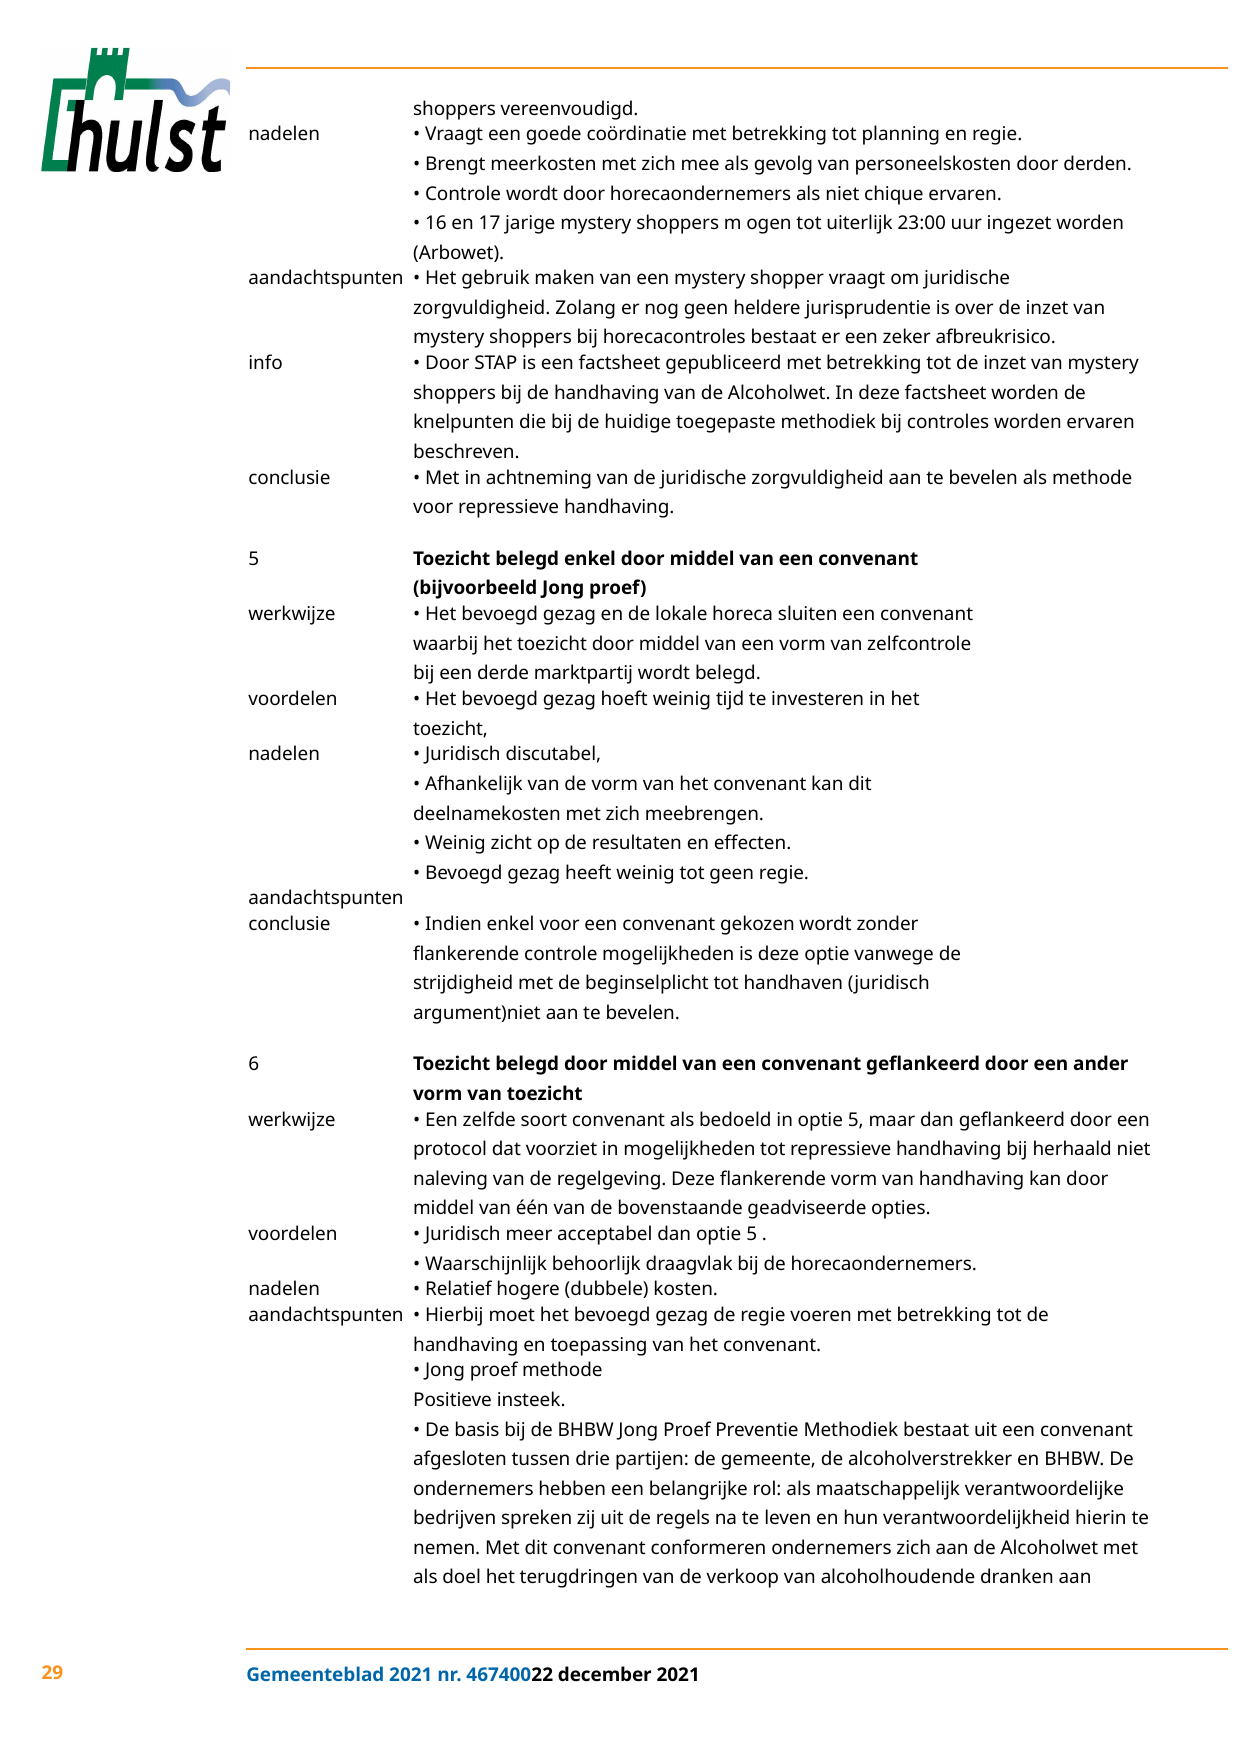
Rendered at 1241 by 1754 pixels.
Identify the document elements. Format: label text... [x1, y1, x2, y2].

table_cell • Juridisch meer acceptabel dan optie 5 . • Waarschijnlijk behoorlijk draagvlak bij de horecaondernemers. [413, 1220, 1152, 1276]
table_cell [413, 885, 987, 910]
table_cell • Met in achtneming van de juridische zorgvuldigheid aan te bevelen als methode voor repressieve handhaving. [413, 464, 1152, 519]
table_cell [413, 519, 987, 545]
table_cell [413, 1025, 1152, 1051]
table_cell info [248, 350, 413, 464]
table_cell • Jong proef methode Positieve insteek. • De basis bij de BHBW Jong Proef Preventie Methodiek bestaat uit een convenant afgesloten tussen drie partijen: de gemeente, de alcoholverstrekker en BHBW. De ondernemers hebben een belangrijke rol: als maatschappelijk verantwoordelijke bedrijven spreken zij uit de regels na te leven en hun verantwoordelijkheid hierin te nemen. Met dit convenant conformeren ondernemers zich aan de Alcoholwet met als doel het terugdringen van de verkoop van alcoholhoudende dranken aan [413, 1357, 1152, 1589]
table_cell aandachtspunten [248, 265, 413, 349]
table_cell werkwijze [248, 1106, 413, 1220]
table_cell werkwijze [248, 600, 413, 685]
table_cell • Indien enkel voor een convenant gekozen wordt zonder flankerende controle mogelijkheden is deze optie vanwege de strijdigheid met de beginselplicht tot handhaven (juridisch argument)niet aan te bevelen. [413, 910, 987, 1025]
table_cell 6 [248, 1051, 413, 1106]
table_cell [248, 95, 413, 121]
table_cell • Het bevoegd gezag en de lokale horeca sluiten een convenant waarbij het toezicht door middel van een vorm van zelfcontrole bij een derde marktpartij wordt belegd. [413, 600, 987, 685]
table_cell Toezicht belegd door middel van een convenant geflankeerd door een ander vorm van toezicht [413, 1051, 1152, 1106]
table_cell • Het bevoegd gezag hoeft weinig tijd te investeren in het toezicht, [413, 685, 987, 741]
table_cell shoppers vereenvoudigd. [413, 95, 1152, 121]
table_cell • Vraagt een goede coördinatie met betrekking tot planning en regie. • Brengt meerkosten met zich mee als gevolg van personeelskosten door derden. • Controle wordt door horecaondernemers als niet chique ervaren. • 16 en 17 jarige mystery shoppers m ogen tot uiterlijk 23:00 uur ingezet worden (Arbowet). [413, 121, 1152, 264]
table_cell [248, 1025, 413, 1051]
table_cell • Juridisch discutabel, • Afhankelijk van de vorm van het convenant kan dit deelnamekosten met zich meebrengen. • Weinig zicht op de resultaten en effecten. • Bevoegd gezag heeft weinig tot geen regie. [413, 741, 987, 884]
table_cell nadelen [248, 1276, 413, 1301]
table_cell [248, 1357, 413, 1589]
table_cell conclusie [248, 910, 413, 1025]
table_cell Toezicht belegd enkel door middel van een convenant (bijvoorbeeld Jong proef) [413, 545, 987, 600]
picture [41, 47, 231, 172]
table_cell [248, 519, 413, 545]
table_cell 5 [248, 545, 413, 600]
table_cell • Door STAP is een factsheet gepubliceerd met betrekking tot de inzet van mystery shoppers bij de handhaving van de Alcoholwet. In deze factsheet worden de knelpunten die bij de huidige toegepaste methodiek bij controles worden ervaren beschreven. [413, 350, 1152, 464]
table_cell aandachtspunten [248, 885, 413, 910]
table_cell nadelen [248, 121, 413, 264]
table_cell conclusie [248, 464, 413, 519]
table_cell • Hierbij moet het bevoegd gezag de regie voeren met betrekking tot de handhaving en toepassing van het convenant. [413, 1301, 1152, 1357]
table_cell voordelen [248, 1220, 413, 1276]
table_cell nadelen [248, 741, 413, 884]
table_cell voordelen [248, 685, 413, 741]
table_cell aandachtspunten [248, 1301, 413, 1357]
table_cell • Een zelfde soort convenant als bedoeld in optie 5, maar dan geflankeerd door een protocol dat voorziet in mogelijkheden tot repressieve handhaving bij herhaald niet naleving van de regelgeving. Deze flankerende vorm van handhaving kan door middel van één van de bovenstaande geadviseerde opties. [413, 1106, 1152, 1220]
table_cell • Het gebruik maken van een mystery shopper vraagt om juridische zorgvuldigheid. Zolang er nog geen heldere jurisprudentie is over de inzet van mystery shoppers bij horecacontroles bestaat er een zeker afbreukrisico. [413, 265, 1152, 349]
table_cell • Relatief hogere (dubbele) kosten. [413, 1276, 1152, 1301]
